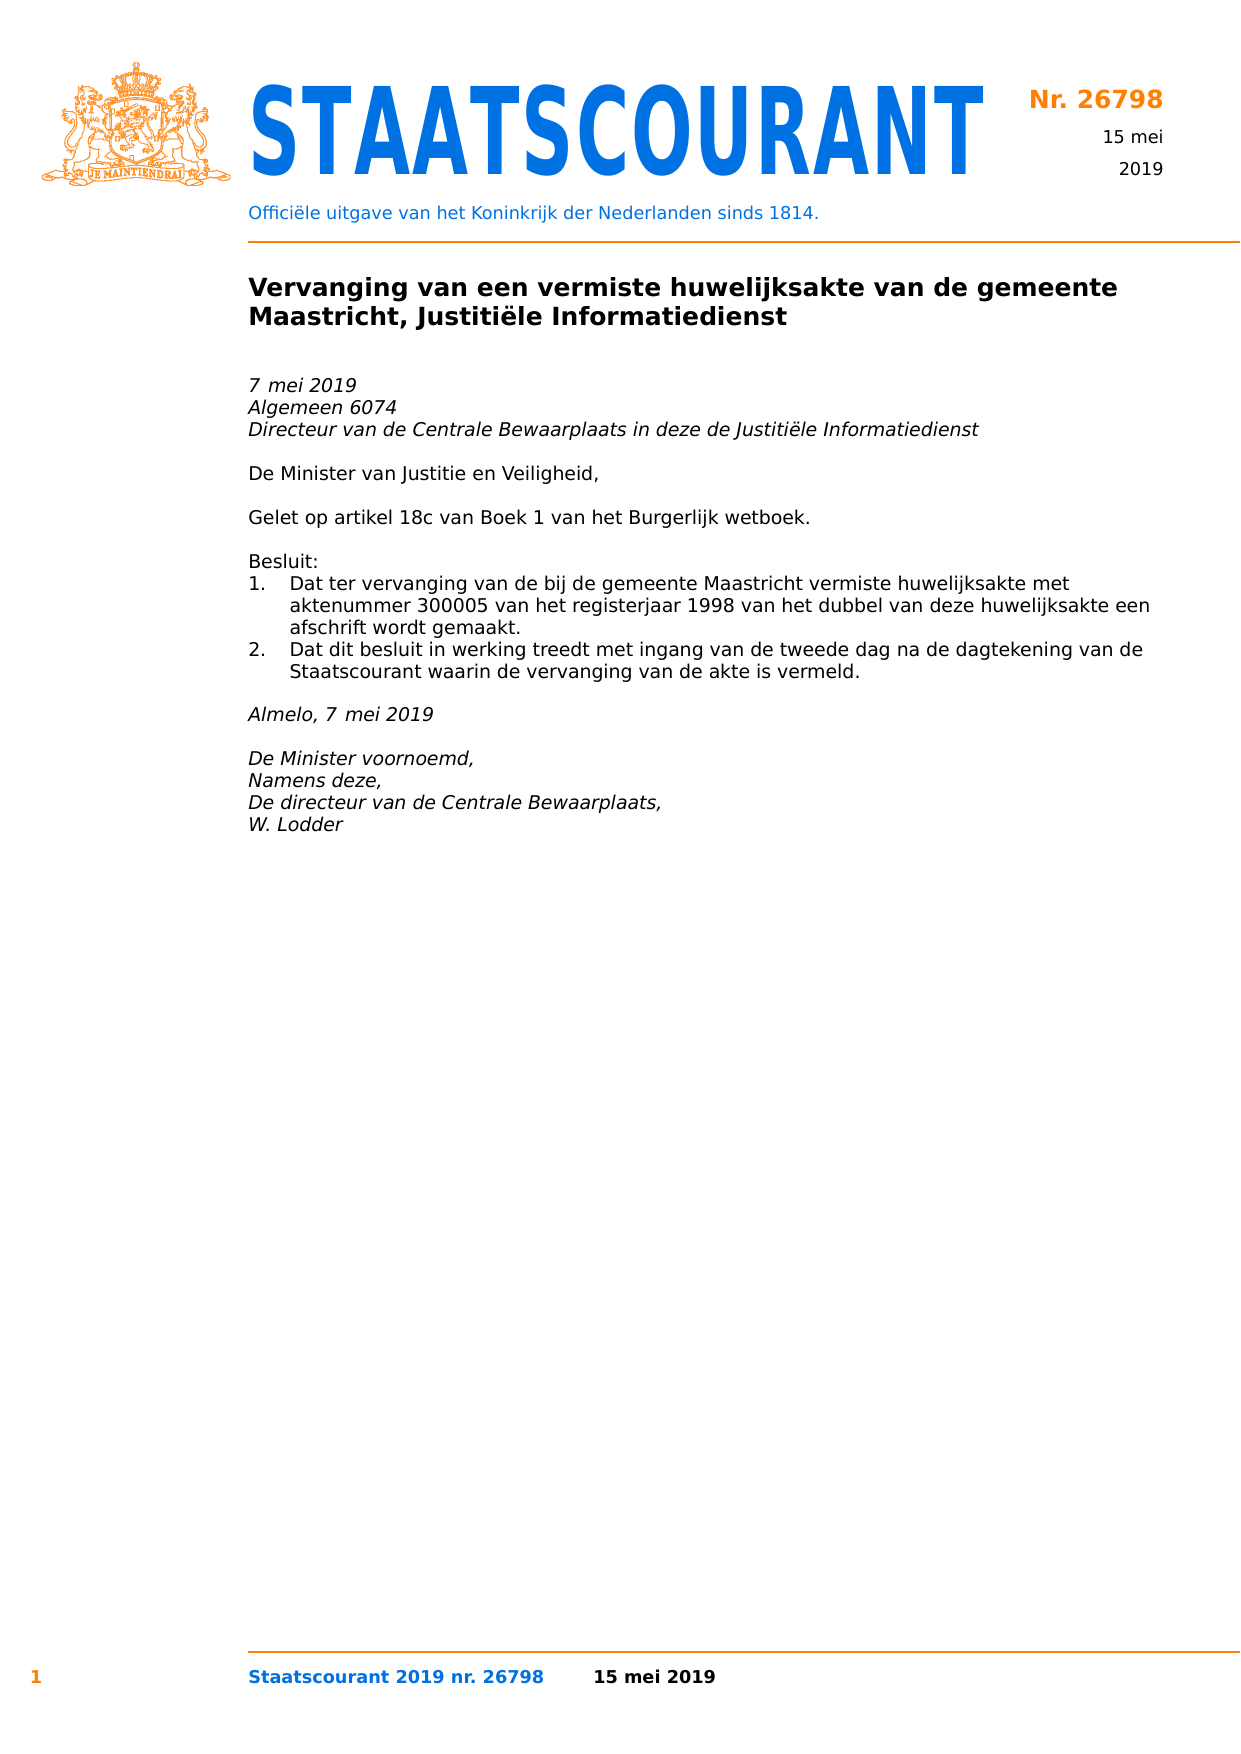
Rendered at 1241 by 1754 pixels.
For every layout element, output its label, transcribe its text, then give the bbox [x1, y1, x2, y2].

picture [41, 62, 231, 186]
text Directeur van de Centrale Bewaarplaats in deze de Justitiële Informatiedienst [248, 419, 1163, 441]
table_cell 2019 [998, 153, 1240, 203]
text Gelet op artikel 18c van Boek 1 van het Burgerlijk wetboek. [248, 507, 1163, 529]
table_cell Officiële uitgave van het Koninkrijk der Nederlanden sinds 1814. [248, 203, 1240, 241]
table_header Nr. 26798 [998, 62, 1240, 121]
text Besluit: [248, 551, 1163, 573]
table_header [25, 62, 248, 241]
table_cell 15 mei [998, 121, 1240, 153]
text De Minister van Justitie en Veiligheid, [248, 463, 1163, 485]
text De Minister voornoemd, Namens deze, De directeur van de Centrale Bewaarplaats, W. Lodder [248, 748, 1163, 836]
text Algemeen 6074 [248, 397, 1163, 419]
text 7 mei 2019 [248, 375, 1163, 397]
text 1. Dat ter vervanging van de bij de gemeente Maastricht vermiste huwelijksakte met aktenummer 300005 van het registerjaar 1998 van het dubbel van deze huwelijksakte een afschrift wordt gemaakt. [248, 573, 1163, 638]
table_header STAATSCOURANT [248, 62, 998, 203]
text Almelo, 7 mei 2019 [248, 704, 1163, 726]
subtitle Vervanging van een vermiste huwelijksakte van de gemeente Maastricht, Justitiële Informatiedienst [248, 273, 1163, 331]
text 2. Dat dit besluit in werking treedt met ingang van de tweede dag na de dagtekening van de Staatscourant waarin de vervanging van de akte is vermeld. [248, 638, 1163, 682]
